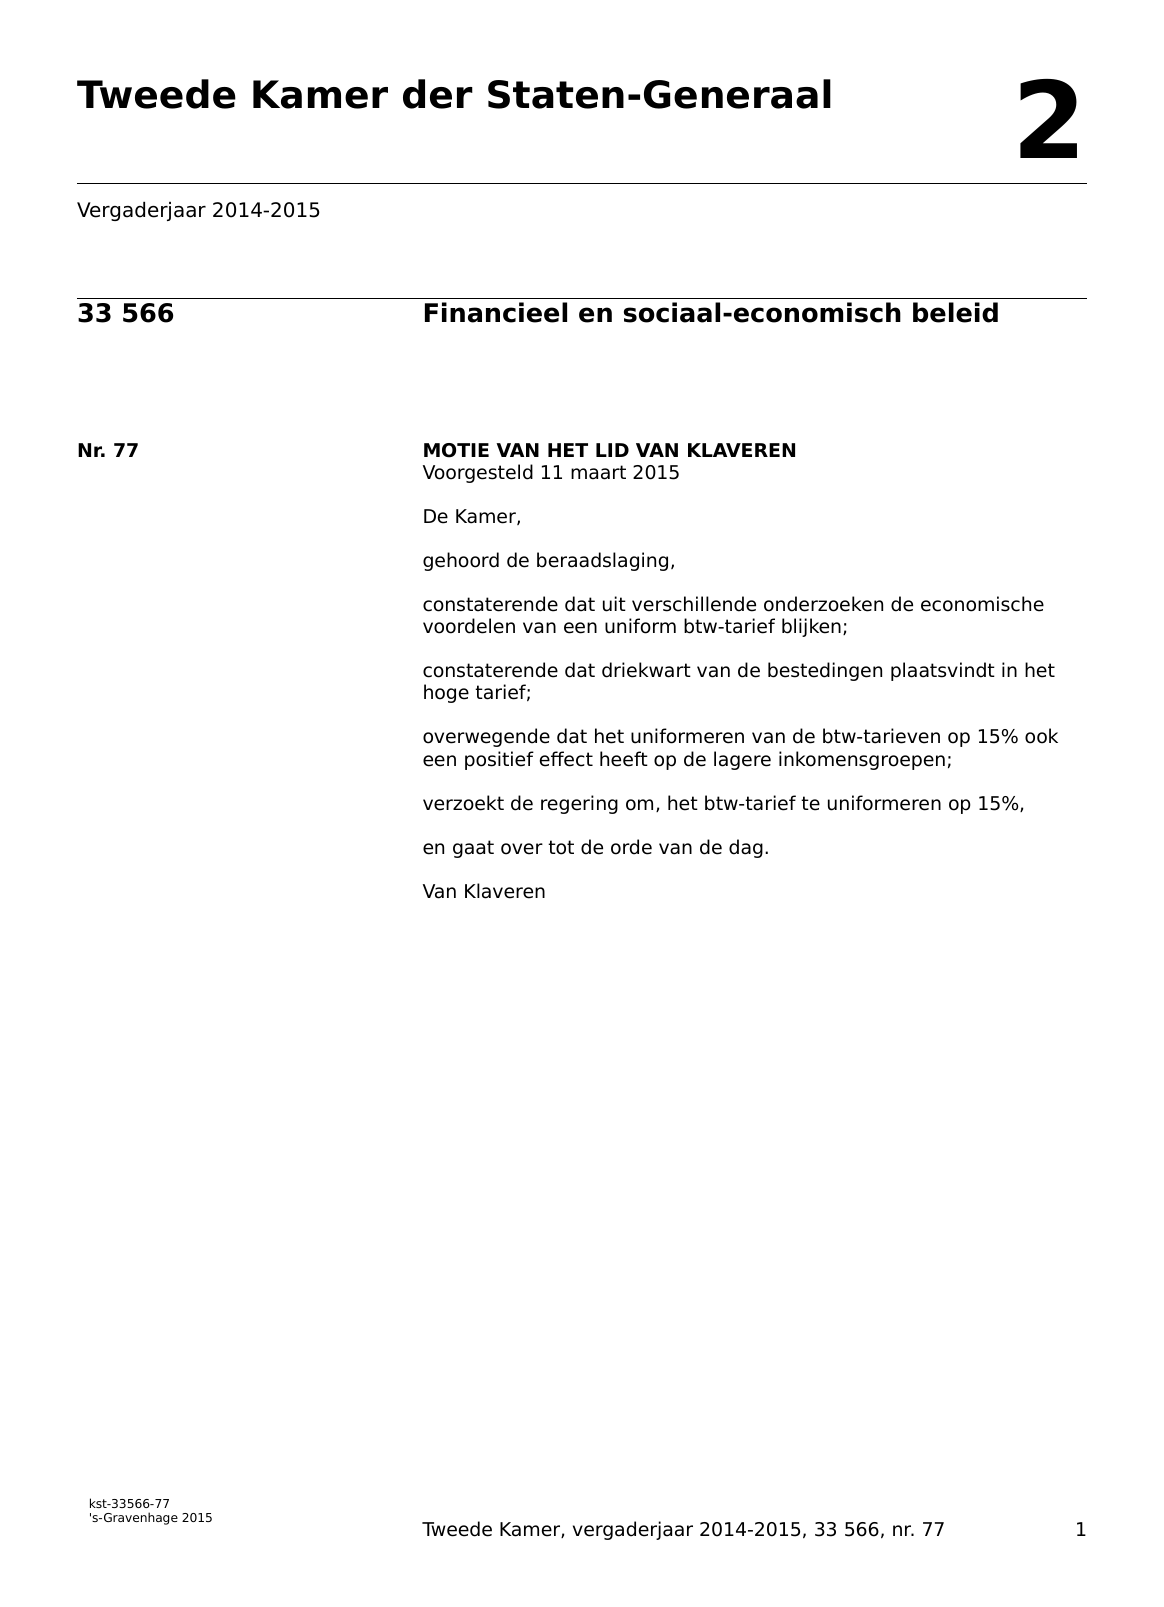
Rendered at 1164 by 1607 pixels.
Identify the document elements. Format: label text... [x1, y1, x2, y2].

text constaterende dat uit verschillende onderzoeken de economische voordelen van een uniform btw-tarief blijken; [422, 594, 1087, 638]
table_header Tweede Kamer der Staten-Generaal [77, 59, 886, 183]
subtitle 33 566 Financieel en sociaal-economisch beleid [77, 299, 1087, 329]
text gehoord de beraadslaging, [422, 550, 1087, 572]
table_header 2 [886, 59, 1087, 183]
text en gaat over tot de orde van de dag. [422, 837, 1087, 859]
text overwegende dat het uniformeren van de btw-tarieven op 15% ook een positief effect heeft op de lagere inkomensgroepen; [422, 726, 1087, 770]
text verzoekt de regering om, het btw-tarief te uniformeren op 15%, [422, 793, 1087, 814]
text Voorgesteld 11 maart 2015 [422, 462, 1087, 484]
table_cell Vergaderjaar 2014-2015 [77, 184, 1087, 298]
text Van Klaveren [422, 881, 1087, 903]
subtitle Nr. 77 MOTIE VAN HET LID VAN KLAVEREN [77, 440, 1087, 462]
text 's-Gravenhage 2015 [88, 1511, 323, 1525]
text constaterende dat driekwart van de bestedingen plaatsvindt in het hoge tarief; [422, 660, 1087, 704]
text De Kamer, [422, 506, 1087, 528]
text kst-33566-77 [88, 1497, 323, 1511]
